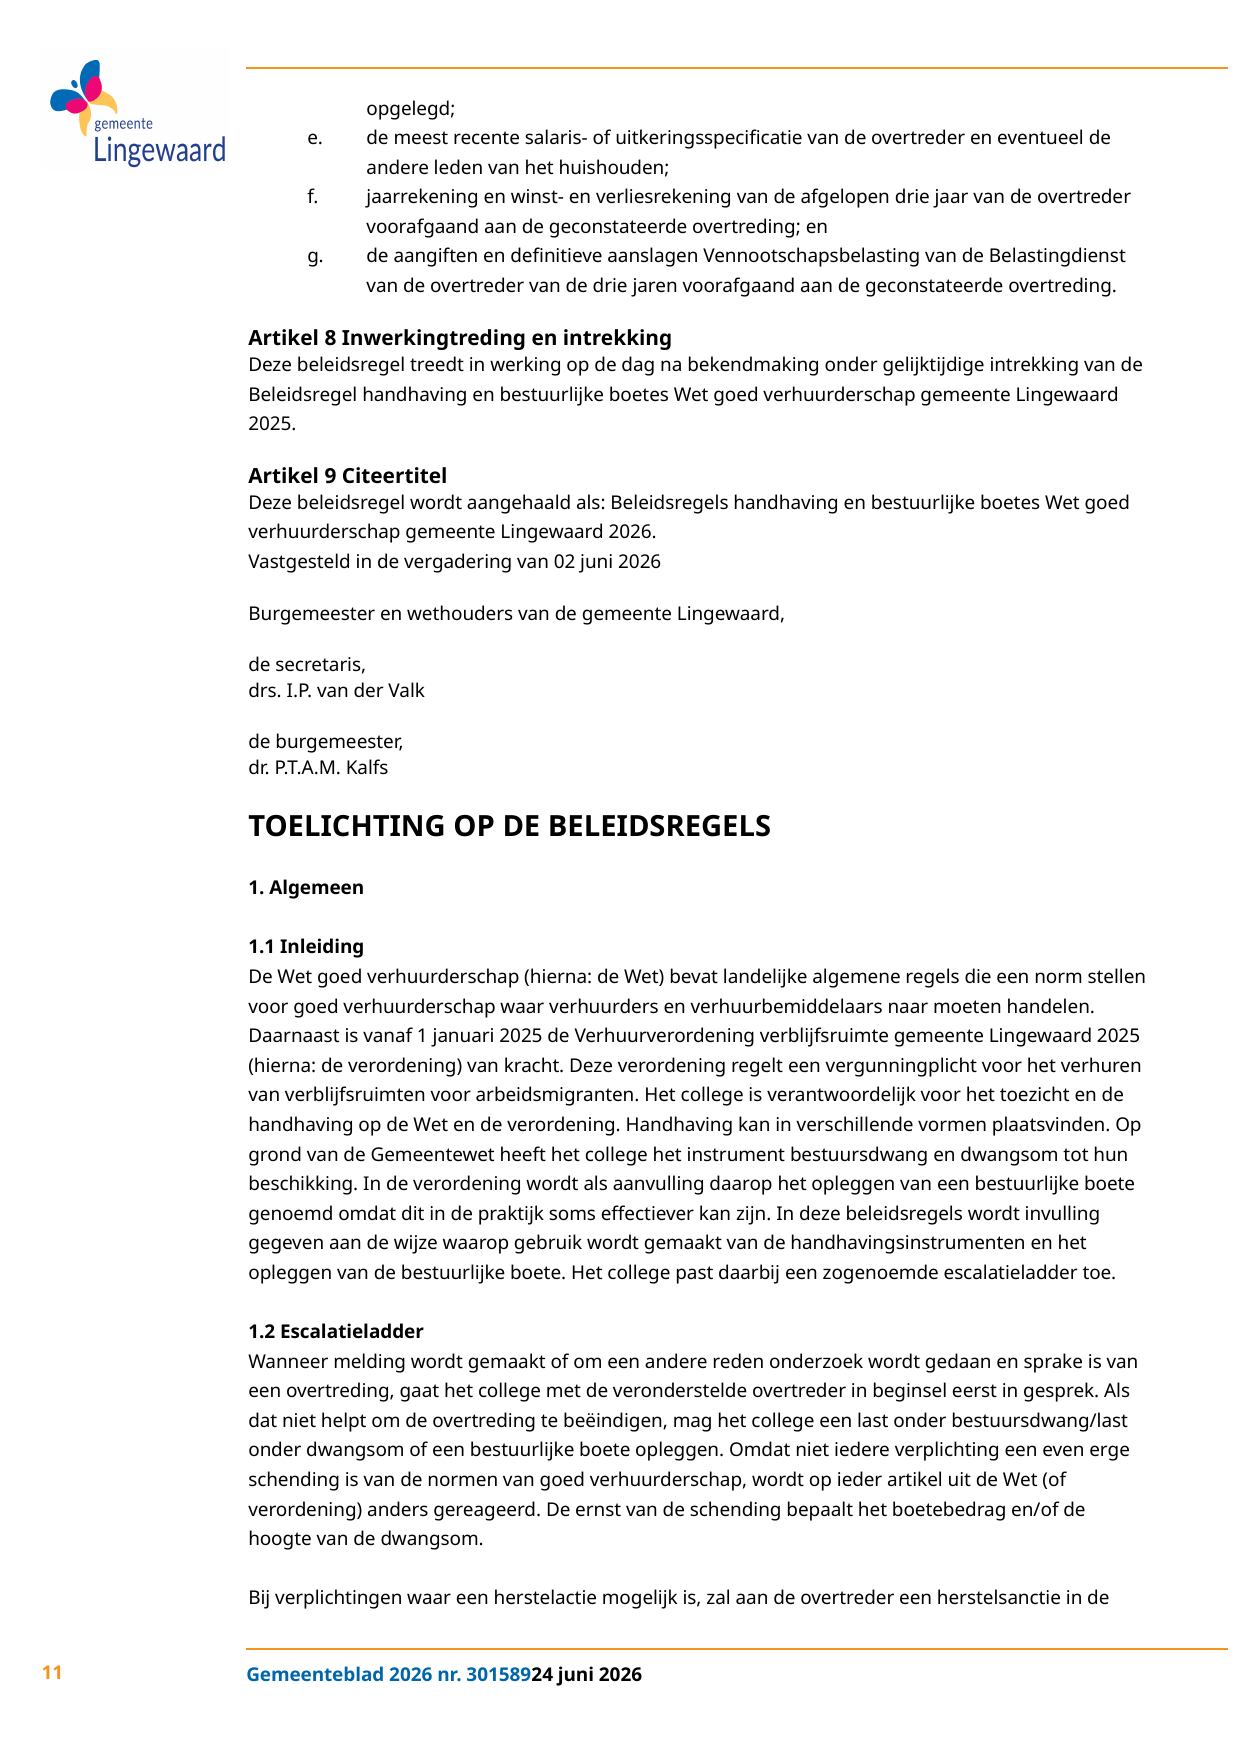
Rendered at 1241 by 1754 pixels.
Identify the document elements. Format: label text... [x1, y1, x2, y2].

text 1.1 Inleiding [248, 934, 1152, 959]
text 1.2 Escalatieladder [248, 1318, 1152, 1344]
list de aangiften en definitieve aanslagen Vennootschapsbelasting van de Belastingdienst van de overtreder van de drie jaren voorafgaand aan de geconstateerde overtreding. [307, 243, 1152, 298]
text Artikel 8 Inwerkingtreding en intrekking [248, 323, 1152, 351]
text drs. I.P. van der Valk [248, 677, 1152, 703]
picture [41, 47, 231, 172]
text De Wet goed verhuurderschap (hierna: de Wet) bevat landelijke algemene regels die een norm stellen voor goed verhuurderschap waar verhuurders en verhuurbemiddelaars naar moeten handelen. Daarnaast is vanaf 1 januari 2025 de Verhuurverordening verblijfsruimte gemeente Lingewaard 2025 (hierna: de verordening) van kracht. Deze verordening regelt een vergunningplicht voor het verhuren van verblijfsruimten voor arbeidsmigranten. Het college is verantwoordelijk voor het toezicht en de handhaving op de Wet en de verordening. Handhaving kan in verschillende vormen plaatsvinden. Op grond van de Gemeentewet heeft het college het instrument bestuursdwang en dwangsom tot hun beschikking. In de verordening wordt als aanvulling daarop het opleggen van een bestuurlijke boete genoemd omdat dit in de praktijk soms effectiever kan zijn. In deze beleidsregels wordt invulling gegeven aan de wijze waarop gebruik wordt gemaakt van de handhavingsinstrumenten en het opleggen van de bestuurlijke boete. Het college past daarbij een zogenoemde escalatieladder toe. [248, 963, 1152, 1285]
text Deze beleidsregel wordt aangehaald als: Beleidsregels handhaving en bestuurlijke boetes Wet goed verhuurderschap gemeente Lingewaard 2026. [248, 489, 1152, 544]
text dr. P.T.A.M. Kalfs [248, 754, 1152, 780]
text de secretaris, [248, 651, 1152, 677]
text de burgemeester, [248, 728, 1152, 754]
text 1. Algemeen [248, 874, 1152, 900]
text Deze beleidsregel treedt in werking op de dag na bekendmaking onder gelijktijdige intrekking van de Beleidsregel handhaving en bestuurlijke boetes Wet goed verhuurderschap gemeente Lingewaard 2025. [248, 351, 1152, 436]
text Bij verplichtingen waar een herstelactie mogelijk is, zal aan de overtreder een herstelsanctie in de [248, 1584, 1152, 1610]
text TOELICHTING OP DE BELEIDSREGELS [248, 806, 1152, 845]
list jaarrekening en winst- en verliesrekening van de afgelopen drie jaar van de overtreder voorafgaand aan de geconstateerde overtreding; en [307, 183, 1152, 239]
list opgelegd; [307, 95, 1152, 121]
list de meest recente salaris- of uitkeringsspecificatie van de overtreder en eventueel de andere leden van het huishouden; [307, 124, 1152, 180]
text Artikel 9 Citeertitel [248, 461, 1152, 489]
text Wanneer melding wordt gemaakt of om een andere reden onderzoek wordt gedaan en sprake is van een overtreding, gaat het college met de veronderstelde overtreder in beginsel eerst in gesprek. Als dat niet helpt om de overtreding te beëindigen, mag het college een last onder bestuursdwang/last onder dwangsom of een bestuurlijke boete opleggen. Omdat niet iedere verplichting een even erge schending is van de normen van goed verhuurderschap, wordt op ieder artikel uit de Wet (of verordening) anders gereageerd. De ernst van de schending bepaalt het boetebedrag en/of de hoogte van de dwangsom. [248, 1348, 1152, 1551]
text Burgemeester en wethouders van de gemeente Lingewaard, [248, 600, 1152, 626]
text Vastgesteld in de vergadering van 02 juni 2026 [248, 548, 1152, 574]
